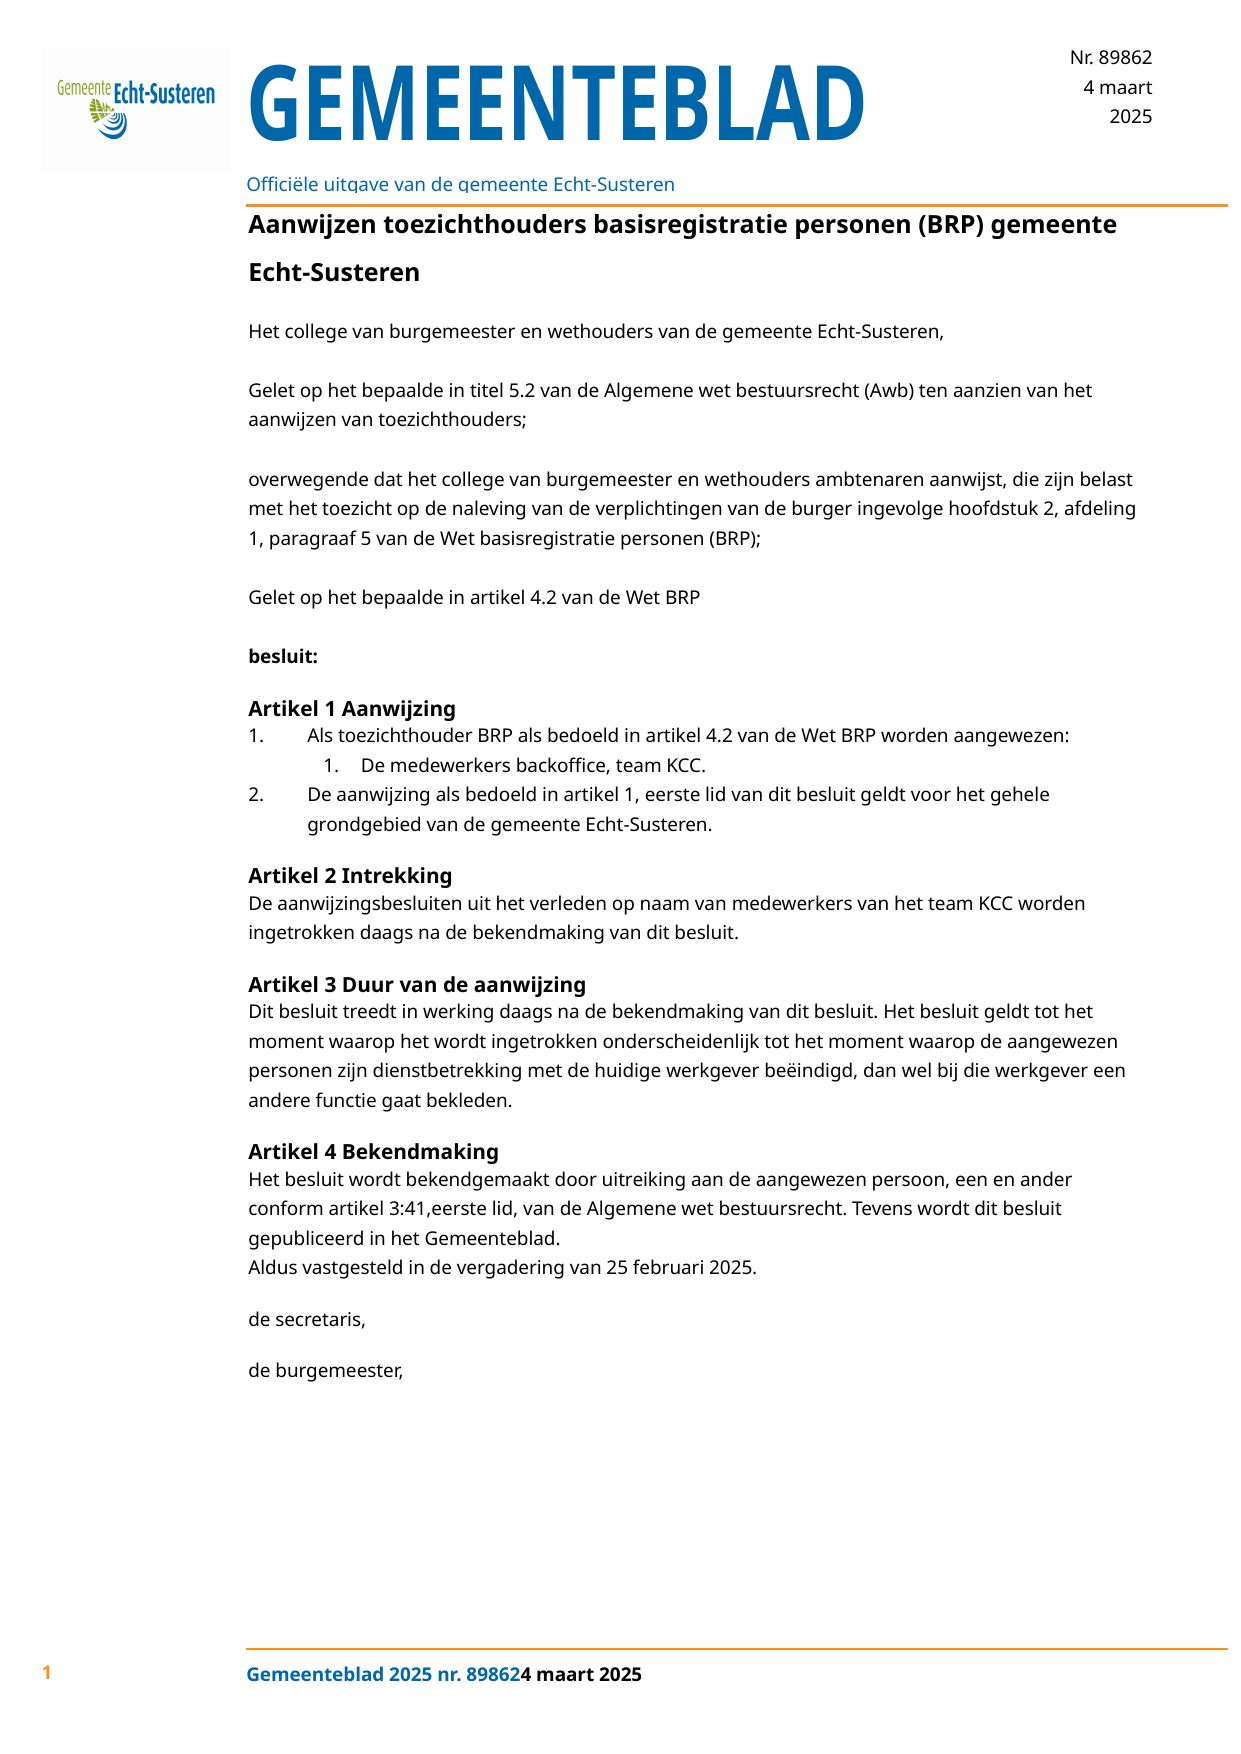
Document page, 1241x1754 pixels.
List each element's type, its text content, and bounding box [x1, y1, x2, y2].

text Gelet op het bepaalde in titel 5.2 van de Algemene wet bestuursrecht (Awb) ten aanzien van het aanwijzen van toezichthouders; [248, 377, 1152, 432]
text Artikel 4 Bekendmaking [248, 1137, 1152, 1166]
text Artikel 2 Intrekking [248, 861, 1152, 890]
text de secretaris, [248, 1306, 1152, 1332]
text Aanwijzen toezichthouders basisregistratie personen (BRP) gemeente Echt-Susteren [248, 207, 1152, 288]
text Aldus vastgesteld in de vergadering van 25 februari 2025. [248, 1254, 1152, 1280]
list De medewerkers backoffice, team KCC. [323, 752, 1152, 777]
list Als toezichthouder BRP als bedoeld in artikel 4.2 van de Wet BRP worden aangewezen: [248, 722, 1152, 748]
text De aanwijzingsbesluiten uit het verleden op naam van medewerkers van het team KCC worden ingetrokken daags na de bekendmaking van dit besluit. [248, 890, 1152, 945]
picture [41, 47, 231, 172]
text de burgemeester, [248, 1357, 1152, 1383]
text Gelet op het bepaalde in artikel 4.2 van de Wet BRP [248, 584, 1152, 610]
text Artikel 1 Aanwijzing [248, 694, 1152, 722]
text Het college van burgemeester en wethouders van de gemeente Echt-Susteren, [248, 318, 1152, 344]
text Het besluit wordt bekendgemaakt door uitreiking aan de aangewezen persoon, een en ander conform artikel 3:41,eerste lid, van de Algemene wet bestuursrecht. Tevens wordt dit besluit gepubliceerd in het Gemeenteblad. [248, 1166, 1152, 1251]
text Dit besluit treedt in werking daags na de bekendmaking van dit besluit. Het besluit geldt tot het moment waarop het wordt ingetrokken onderscheidenlijk tot het moment waarop de aangewezen personen zijn dienstbetrekking met de huidige werkgever beëindigd, dan wel bij die werkgever een andere functie gaat bekleden. [248, 998, 1152, 1113]
text Artikel 3 Duur van de aanwijzing [248, 970, 1152, 998]
list De aanwijzing als bedoeld in artikel 1, eerste lid van dit besluit geldt voor het gehele grondgebied van de gemeente Echt-Susteren. [248, 781, 1152, 837]
text overwegende dat het college van burgemeester en wethouders ambtenaren aanwijst, die zijn belast met het toezicht op de naleving van de verplichtingen van de burger ingevolge hoofdstuk 2, afdeling 1, paragraaf 5 van de Wet basisregistratie personen (BRP); [248, 466, 1152, 551]
text besluit: [248, 643, 1152, 669]
